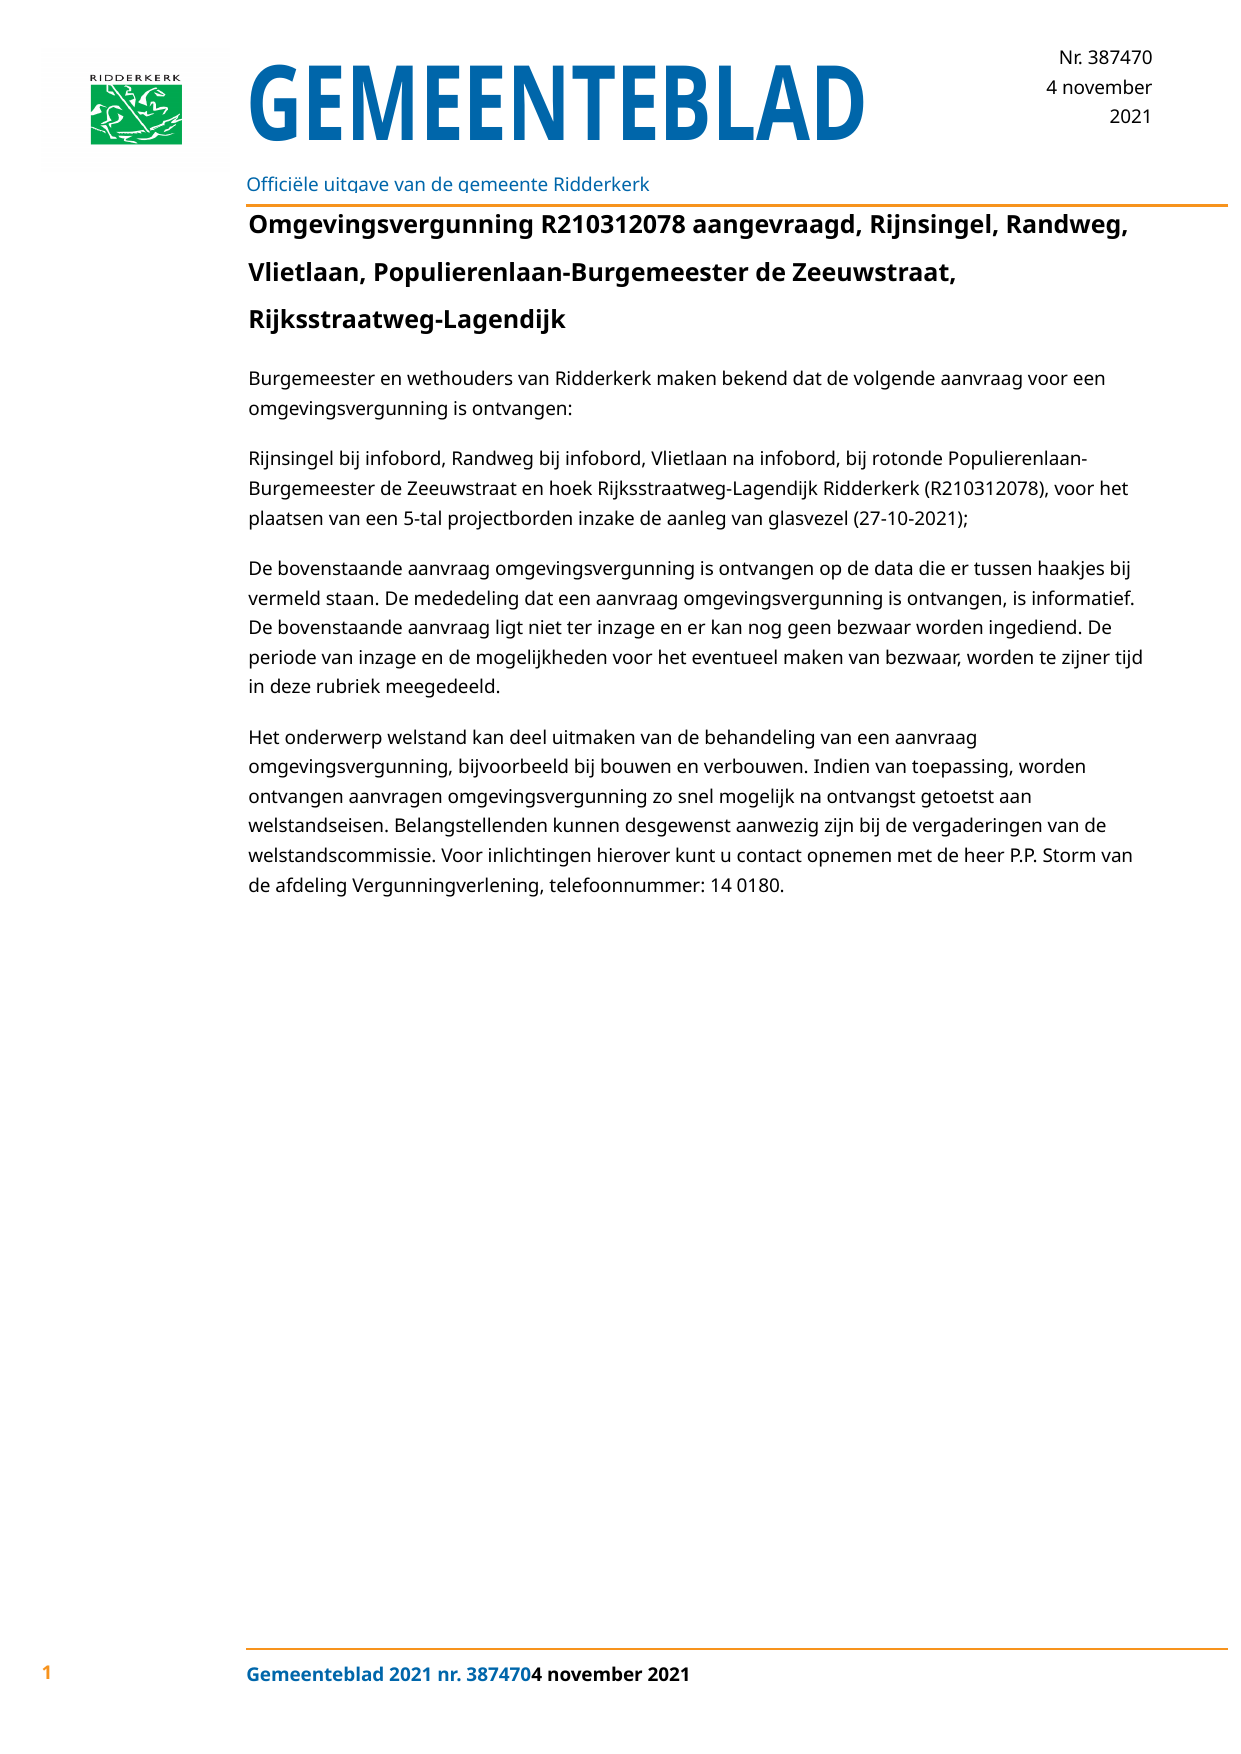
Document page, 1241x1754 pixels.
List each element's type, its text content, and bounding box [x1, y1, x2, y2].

text Rijnsingel bij infobord, Randweg bij infobord, Vlietlaan na infobord, bij rotonde Populierenlaan- Burgemeester de Zeeuwstraat en hoek Rijksstraatweg-Lagendijk Ridderkerk (R210312078), voor het plaatsen van een 5-tal projectborden inzake de aanleg van glasvezel (27-10-2021); [248, 446, 1152, 530]
text Het onderwerp welstand kan deel uitmaken van de behandeling van een aanvraag omgevingsvergunning, bijvoorbeeld bij bouwen en verbouwen. Indien van toepassing, worden ontvangen aanvragen omgevingsvergunning zo snel mogelijk na ontvangst getoetst aan welstandseisen. Belangstellenden kunnen desgewenst aanwezig zijn bij de vergaderingen van de welstandscommissie. Voor inlichtingen hierover kunt u contact opnemen met de heer P.P. Storm van de afdeling Vergunningverlening, telefoonnummer: 14 0180. [248, 724, 1152, 897]
text De bovenstaande aanvraag omgevingsvergunning is ontvangen op de data die er tussen haakjes bij vermeld staan. De mededeling dat een aanvraag omgevingsvergunning is ontvangen, is informatief. De bovenstaande aanvraag ligt niet ter inzage en er kan nog geen bezwaar worden ingediend. De periode van inzage en de mogelijkheden voor het eventueel maken van bezwaar, worden te zijner tijd in deze rubriek meegedeeld. [248, 555, 1152, 699]
text Omgevingsvergunning R210312078 aangevraagd, Rijnsingel, Randweg, Vlietlaan, Populierenlaan-Burgemeester de Zeeuwstraat, Rijksstraatweg-Lagendijk [248, 207, 1152, 336]
text Burgemeester en wethouders van Ridderkerk maken bekend dat de volgende aanvraag voor een omgevingsvergunning is ontvangen: [248, 366, 1152, 421]
picture [41, 47, 231, 172]
